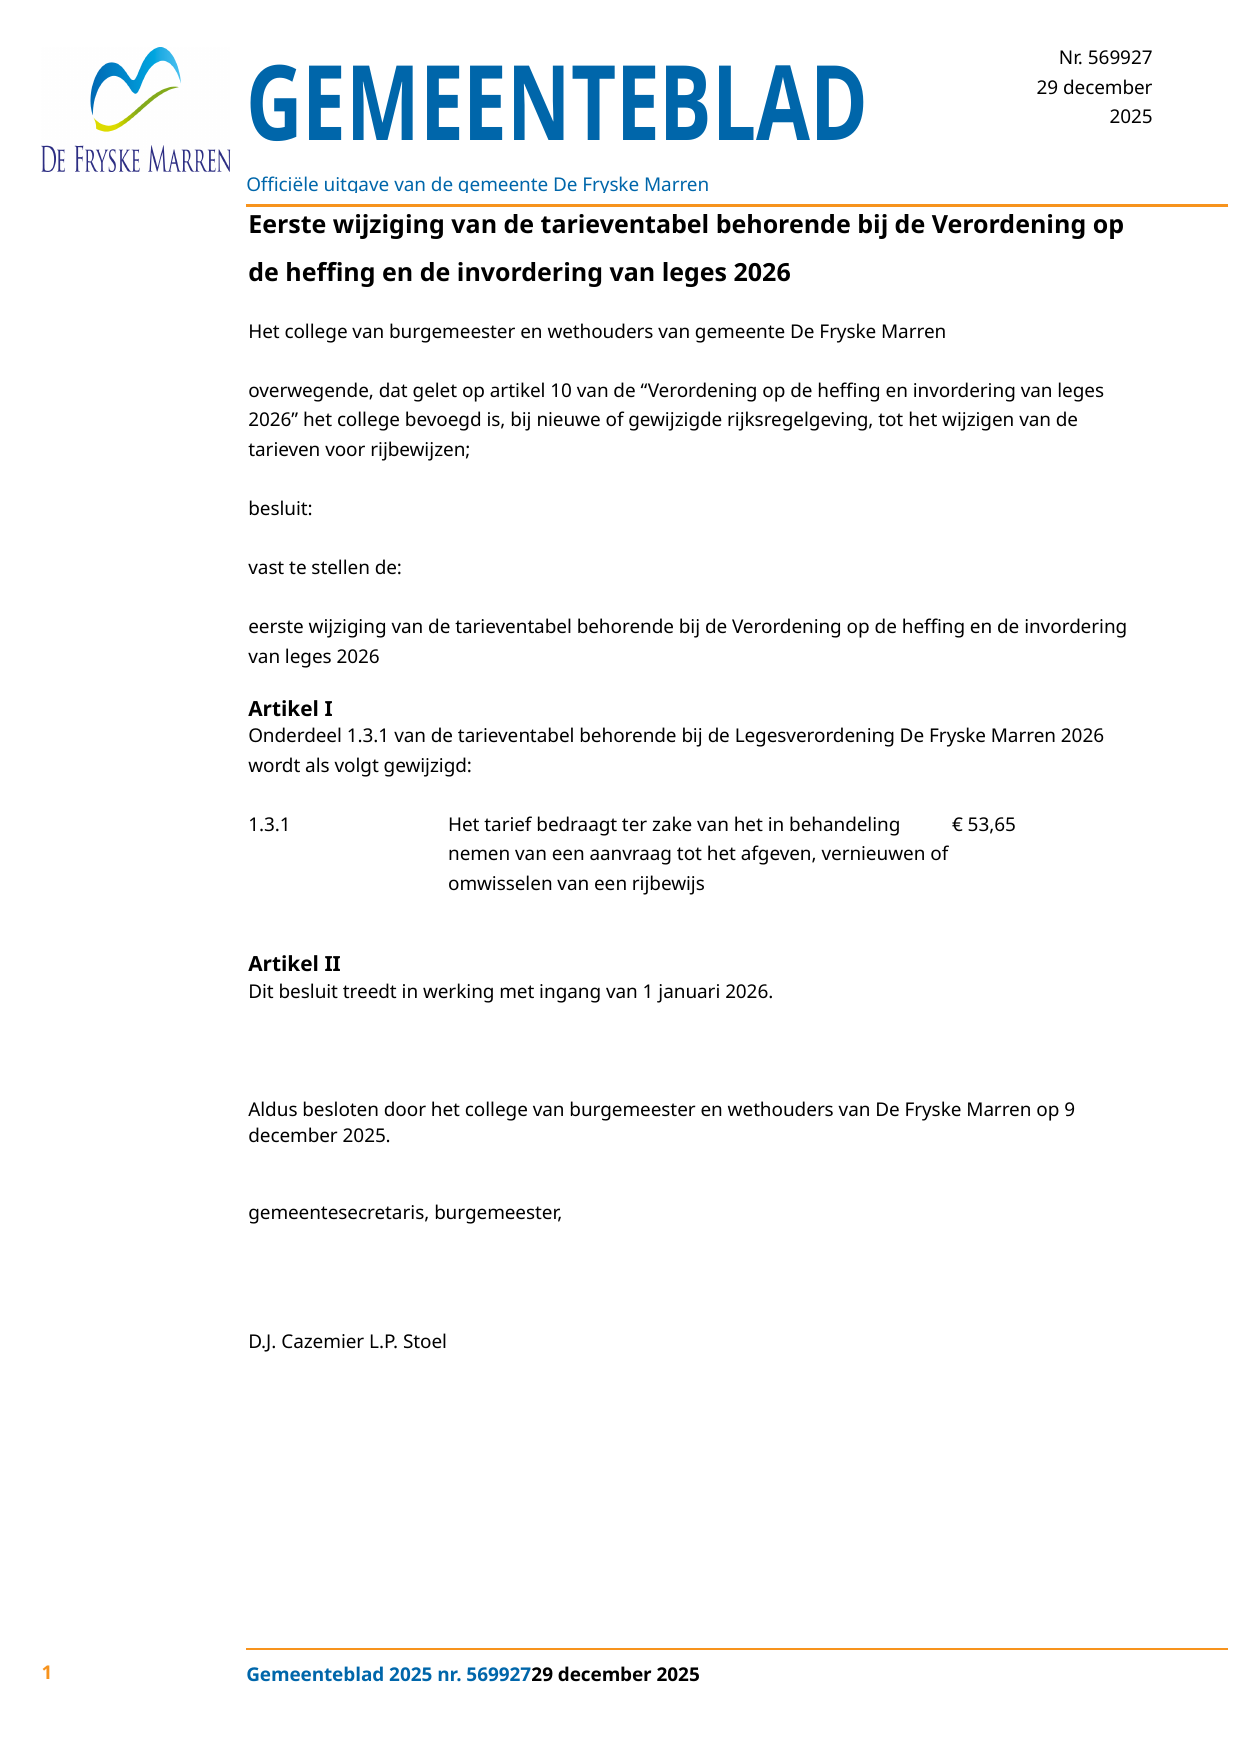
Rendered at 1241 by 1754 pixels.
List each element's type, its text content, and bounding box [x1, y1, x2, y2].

text Het college van burgemeester en wethouders van gemeente De Fryske Marren [248, 318, 1152, 344]
text D.J. Cazemier L.P. Stoel [248, 1328, 1152, 1354]
text Dit besluit treedt in werking met ingang van 1 januari 2026. [248, 978, 1152, 1004]
text Aldus besloten door het college van burgemeester en wethouders van De Fryske Marren op 9 december 2025. [248, 1096, 1152, 1148]
text eerste wijziging van de tarieventabel behorende bij de Verordening op de heffing en de invordering van leges 2026 [248, 614, 1152, 669]
text besluit: [248, 495, 1152, 521]
text Artikel I [248, 694, 1152, 722]
text Onderdeel 1.3.1 van de tarieventabel behorende bij de Legesverordening De Fryske Marren 2026 wordt als volgt gewijzigd: [248, 722, 1152, 777]
text Artikel II [248, 949, 1152, 978]
text Eerste wijziging van de tarieventabel behorende bij de Verordening op de heffing en de invordering van leges 2026 [248, 207, 1152, 288]
text vast te stellen de: [248, 554, 1152, 580]
table_header 1.3.1 [248, 811, 448, 896]
picture [41, 47, 231, 172]
text overwegende, dat gelet op artikel 10 van de “Verordening op de heffing en invordering van leges 2026” het college bevoegd is, bij nieuwe of gewijzigde rijksregelgeving, tot het wijzigen van de tarieven voor rijbewijzen; [248, 377, 1152, 462]
table_header Het tarief bedraagt ter zake van het in behandeling nemen van een aanvraag tot het afgeven, vernieuwen of omwisselen van een rijbewijs [448, 811, 952, 896]
table_header € 53,65 [952, 811, 1152, 896]
text gemeentesecretaris, burgemeester, [248, 1199, 1152, 1225]
